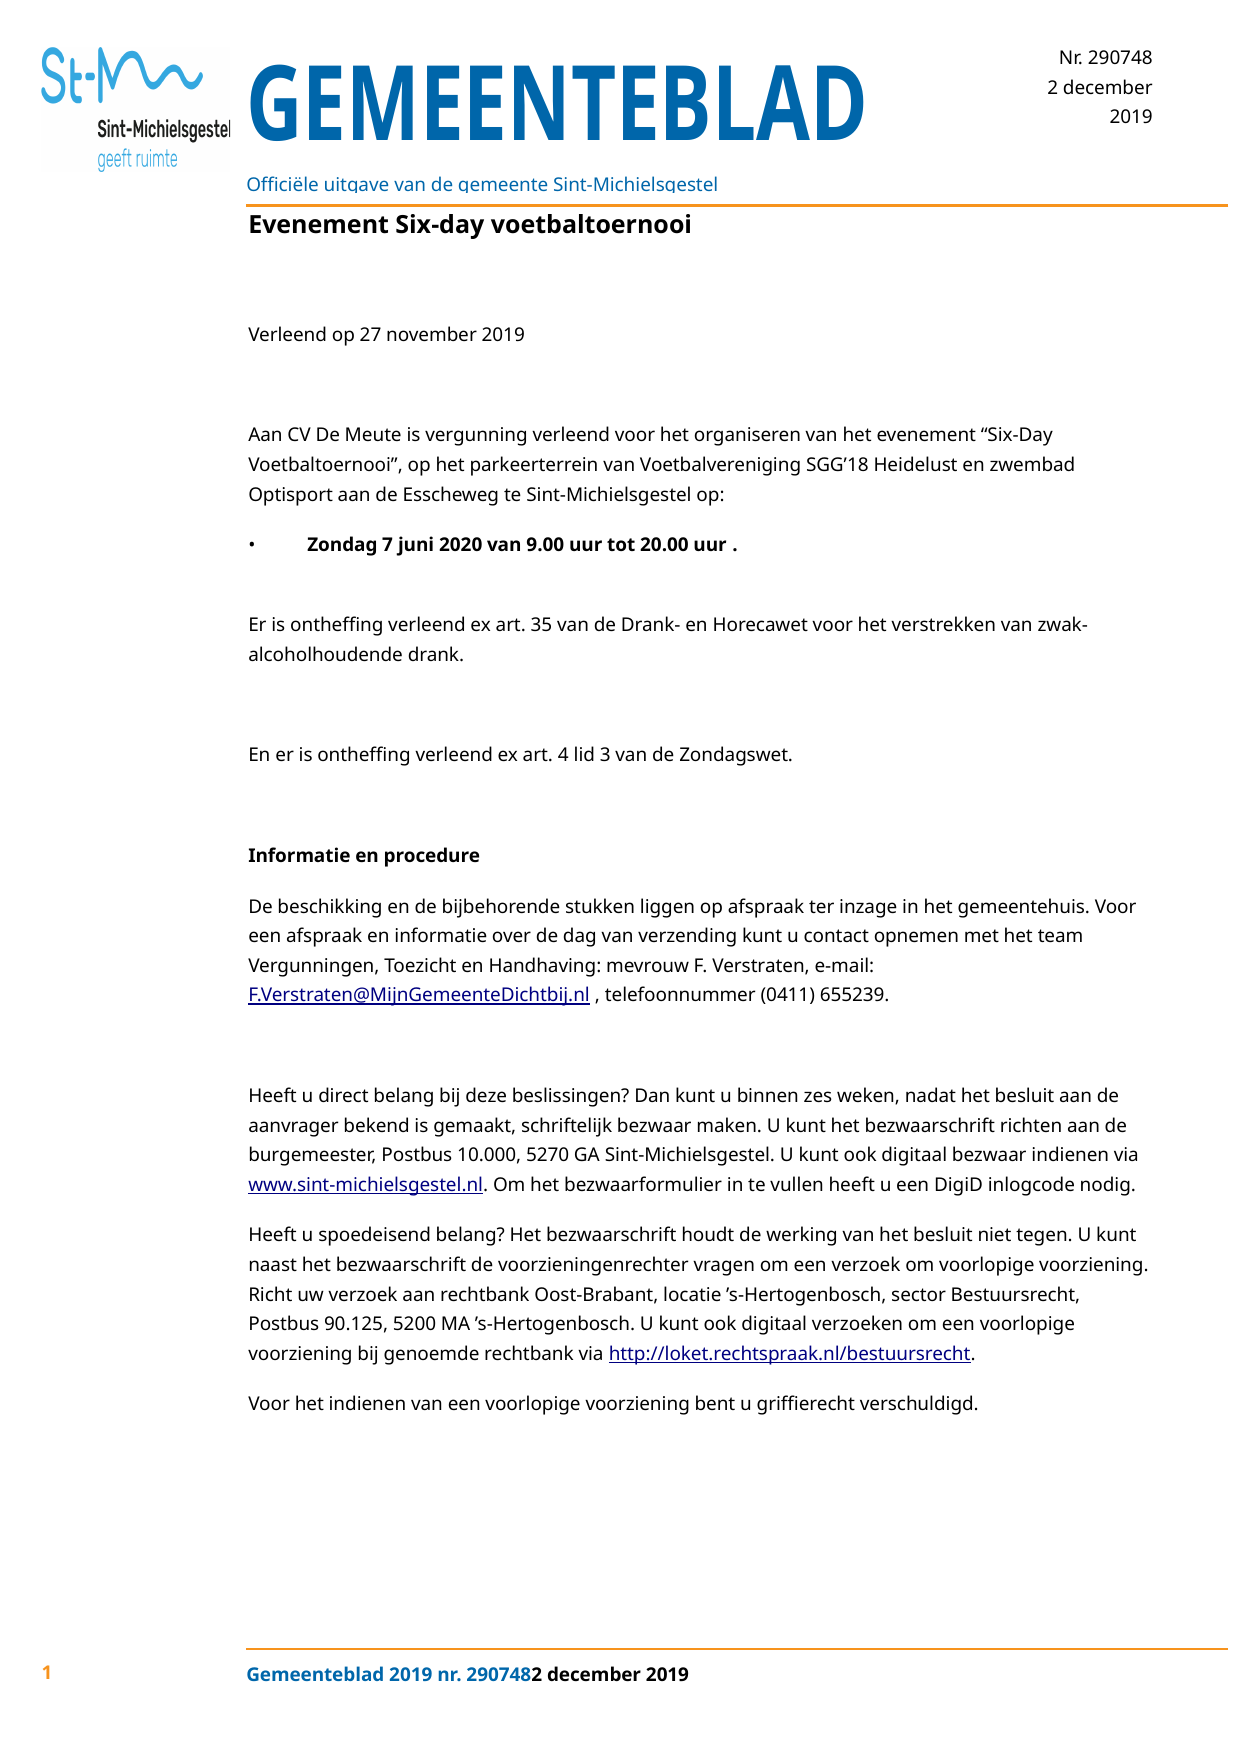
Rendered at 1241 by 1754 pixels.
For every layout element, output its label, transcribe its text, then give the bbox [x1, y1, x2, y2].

picture [41, 47, 231, 172]
text En er is ontheffing verleend ex art. 4 lid 3 van de Zondagswet. [248, 742, 1152, 767]
text Aan CV De Meute is vergunning verleend voor het organiseren van het evenement “Six-Day Voetbaltoernooi”, op het parkeerterrein van Voetbalvereniging SGG’18 Heidelust en zwembad Optisport aan de Esscheweg te Sint-Michielsgestel op: [248, 422, 1152, 506]
text Verleend op 27 november 2019 [248, 321, 1152, 346]
text Heeft u direct belang bij deze beslissingen? Dan kunt u binnen zes weken, nadat het besluit aan de aanvrager bekend is gemaakt, schriftelijk bezwaar maken. U kunt het bezwaarschrift richten aan de burgemeester, Postbus 10.000, 5270 GA Sint-Michielsgestel. U kunt ook digitaal bezwaar indienen via www.sint-michielsgestel.nl. Om het bezwaarformulier in te vullen heeft u een DigiD inlogcode nodig. [248, 1082, 1152, 1197]
text Er is ontheffing verleend ex art. 35 van de Drank- en Horecawet voor het verstrekken van zwak-alcoholhoudende drank. [248, 611, 1152, 666]
text Voor het indienen van een voorlopige voorziening bent u griffierecht verschuldigd. [248, 1390, 1152, 1416]
list Zondag 7 juni 2020 van 9.00 uur tot 20.00 uur . [248, 531, 1152, 557]
text Informatie en procedure [248, 842, 1152, 868]
text Heeft u spoedeisend belang? Het bezwaarschrift houdt de werking van het besluit niet tegen. U kunt naast het bezwaarschrift de voorzieningenrechter vragen om een verzoek om voorlopige voorziening. Richt uw verzoek aan rechtbank Oost-Brabant, locatie ’s-Hertogenbosch, sector Bestuursrecht, Postbus 90.125, 5200 MA ’s-Hertogenbosch. U kunt ook digitaal verzoeken om een voorlopige voorziening bij genoemde rechtbank via http://loket.rechtspraak.nl/bestuursrecht. [248, 1222, 1152, 1366]
text Evenement Six-day voetbaltoernooi [248, 207, 1152, 241]
text De beschikking en de bijbehorende stukken liggen op afspraak ter inzage in het gemeentehuis. Voor een afspraak en informatie over de dag van verzending kunt u contact opnemen met het team Vergunningen, Toezicht en Handhaving: mevrouw F. Verstraten, e-mail: F.Verstraten@MijnGemeenteDichtbij.nl , telefoonnummer (0411) 655239. [248, 893, 1152, 1007]
